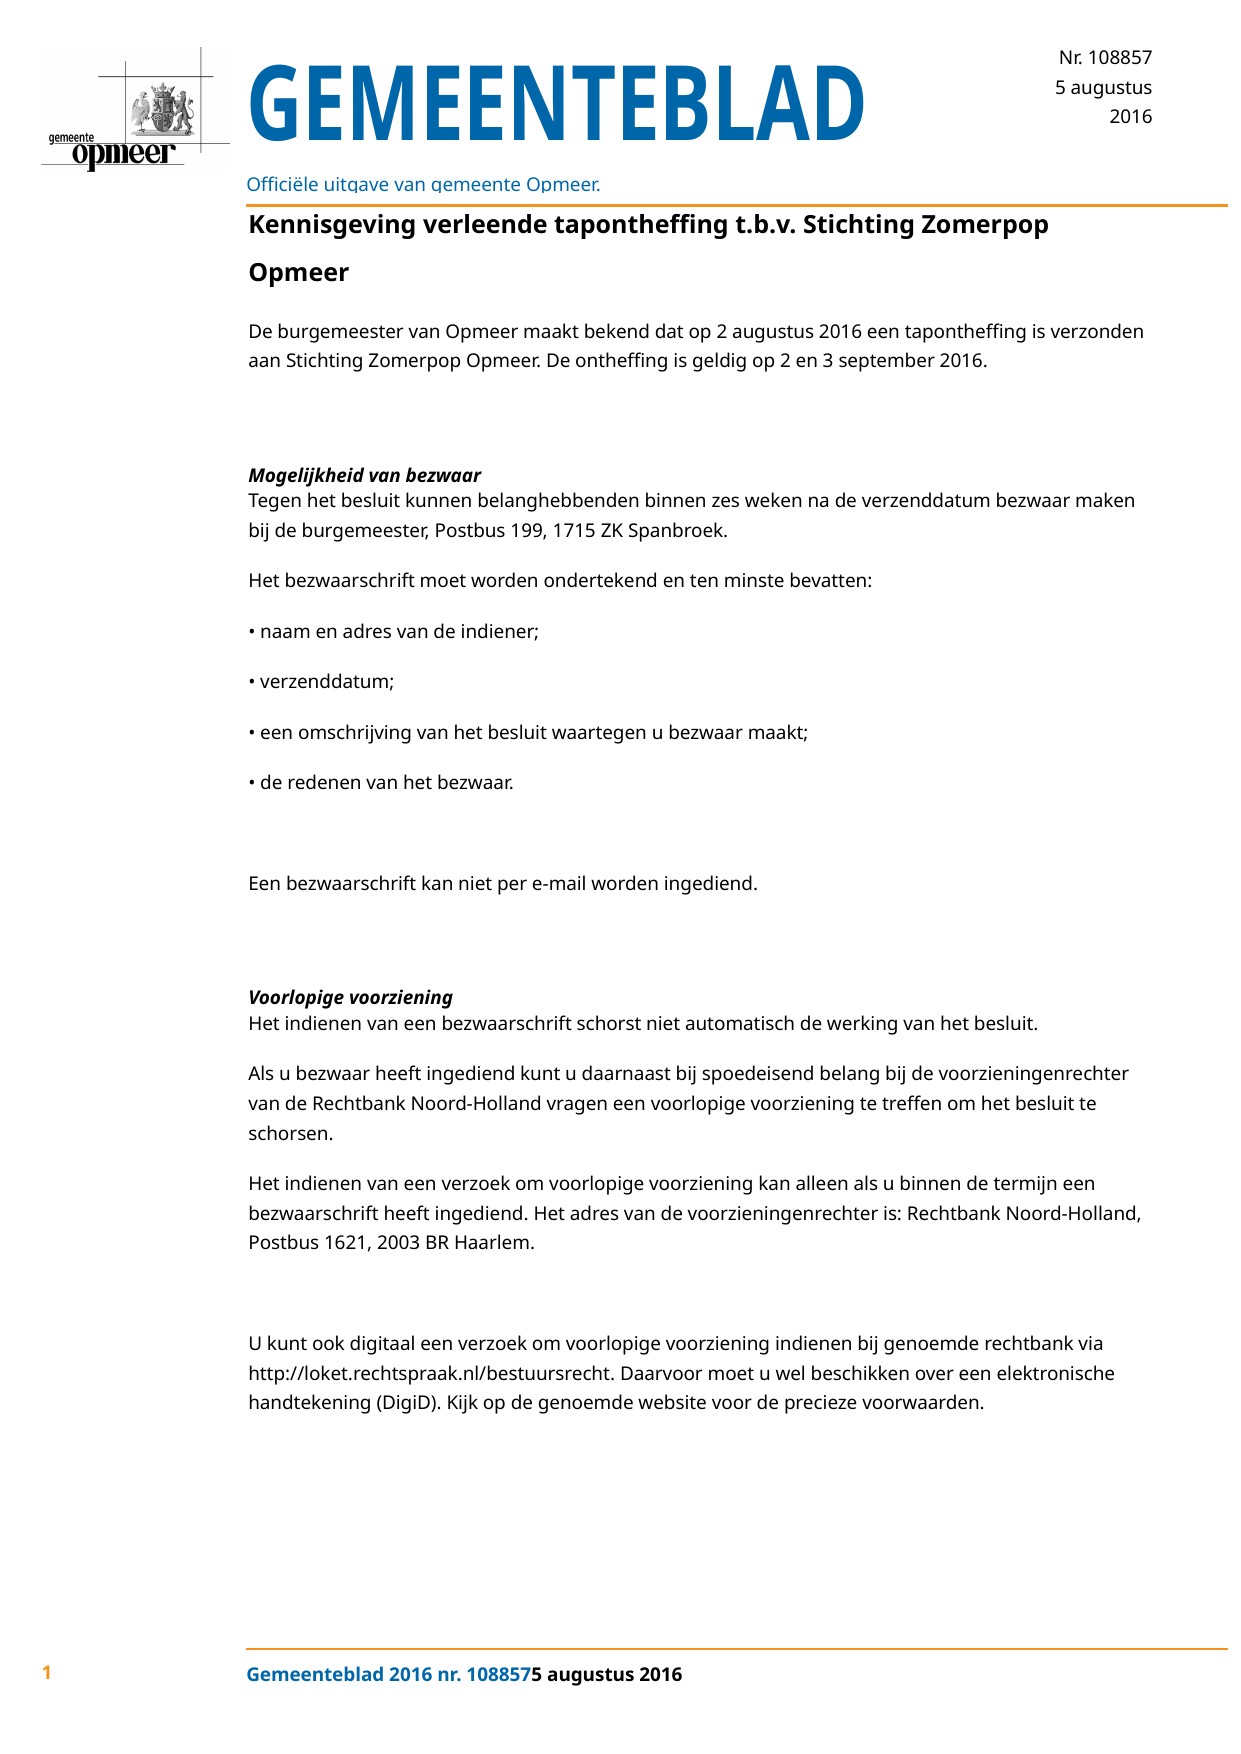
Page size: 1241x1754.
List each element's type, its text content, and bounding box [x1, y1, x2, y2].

text Het indienen van een verzoek om voorlopige voorziening kan alleen als u binnen de termijn een bezwaarschrift heeft ingediend. Het adres van de voorzieningenrechter is: Rechtbank Noord-Holland, Postbus 1621, 2003 BR Haarlem. [248, 1170, 1152, 1255]
text Een bezwaarschrift kan niet per e-mail worden ingediend. [248, 870, 1152, 896]
text Tegen het besluit kunnen belanghebbenden binnen zes weken na de verzenddatum bezwaar maken bij de burgemeester, Postbus 199, 1715 ZK Spanbroek. [248, 488, 1152, 543]
picture [41, 47, 231, 172]
text Voorlopige voorziening [248, 984, 1152, 1010]
text Kennisgeving verleende tapontheffing t.b.v. Stichting Zomerpop Opmeer [248, 207, 1152, 288]
text • de redenen van het bezwaar. [248, 769, 1152, 795]
text Het indienen van een bezwaarschrift schorst niet automatisch de werking van het besluit. [248, 1010, 1152, 1036]
text • verzenddatum; [248, 668, 1152, 694]
text Mogelijkheid van bezwaar [248, 462, 1152, 488]
text De burgemeester van Opmeer maakt bekend dat op 2 augustus 2016 een tapontheffing is verzonden aan Stichting Zomerpop Opmeer. De ontheffing is geldig op 2 en 3 september 2016. [248, 318, 1152, 373]
text U kunt ook digitaal een verzoek om voorlopige voorziening indienen bij genoemde rechtbank via http://loket.rechtspraak.nl/bestuursrecht. Daarvoor moet u wel beschikken over een elektronische handtekening (DigiD). Kijk op de genoemde website voor de precieze voorwaarden. [248, 1330, 1152, 1415]
text Als u bezwaar heeft ingediend kunt u daarnaast bij spoedeisend belang bij de voorzieningenrechter van de Rechtbank Noord-Holland vragen een voorlopige voorziening te treffen om het besluit te schorsen. [248, 1061, 1152, 1146]
text • naam en adres van de indiener; [248, 618, 1152, 644]
text • een omschrijving van het besluit waartegen u bezwaar maakt; [248, 719, 1152, 744]
text Het bezwaarschrift moet worden ondertekend en ten minste bevatten: [248, 568, 1152, 593]
